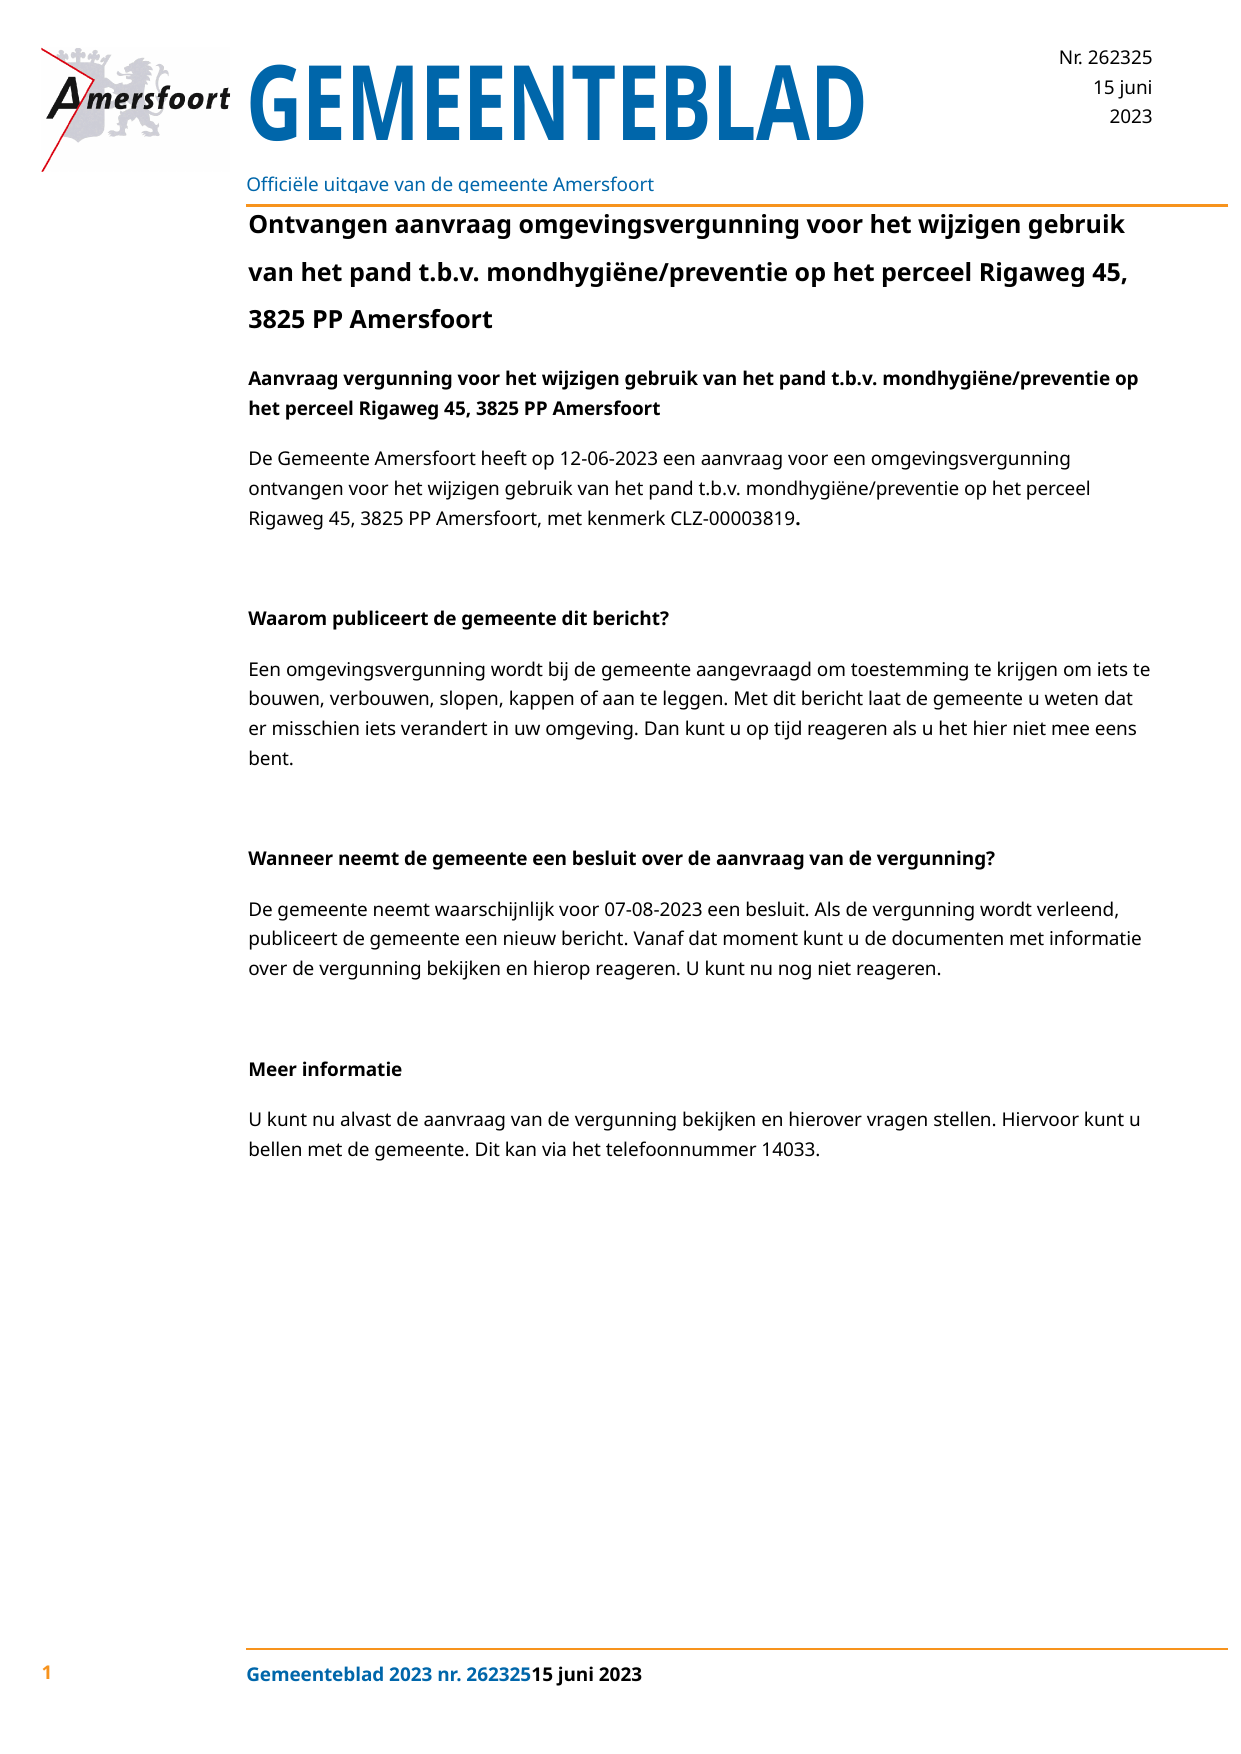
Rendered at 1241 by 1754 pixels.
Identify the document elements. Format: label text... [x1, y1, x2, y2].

text Meer informatie [248, 1056, 1152, 1082]
picture [41, 47, 231, 172]
text Een omgevingsvergunning wordt bij de gemeente aangevraagd om toestemming te krijgen om iets te bouwen, verbouwen, slopen, kappen of aan te leggen. Met dit bericht laat de gemeente u weten dat er misschien iets verandert in uw omgeving. Dan kunt u op tijd reageren als u het hier niet mee eens bent. [248, 656, 1152, 770]
text Wanneer neemt de gemeente een besluit over de aanvraag van de vergunning? [248, 846, 1152, 871]
text U kunt nu alvast de aanvraag van de vergunning bekijken en hierover vragen stellen. Hiervoor kunt u bellen met de gemeente. Dit kan via het telefoonnummer 14033. [248, 1106, 1152, 1162]
text De gemeente neemt waarschijnlijk voor 07-08-2023 een besluit. Als de vergunning wordt verleend, publiceert de gemeente een nieuw bericht. Vanaf dat moment kunt u de documenten met informatie over de vergunning bekijken en hierop reageren. U kunt nu nog niet reageren. [248, 896, 1152, 981]
text De Gemeente Amersfoort heeft op 12-06-2023 een aanvraag voor een omgevingsvergunning ontvangen voor het wijzigen gebruik van het pand t.b.v. mondhygiëne/preventie op het perceel Rigaweg 45, 3825 PP Amersfoort, met kenmerk CLZ-00003819. [248, 446, 1152, 530]
text Waarom publiceert de gemeente dit bericht? [248, 606, 1152, 631]
text Aanvraag vergunning voor het wijzigen gebruik van het pand t.b.v. mondhygiëne/preventie op het perceel Rigaweg 45, 3825 PP Amersfoort [248, 366, 1152, 421]
text Ontvangen aanvraag omgevingsvergunning voor het wijzigen gebruik van het pand t.b.v. mondhygiëne/preventie op het perceel Rigaweg 45, 3825 PP Amersfoort [248, 207, 1152, 336]
